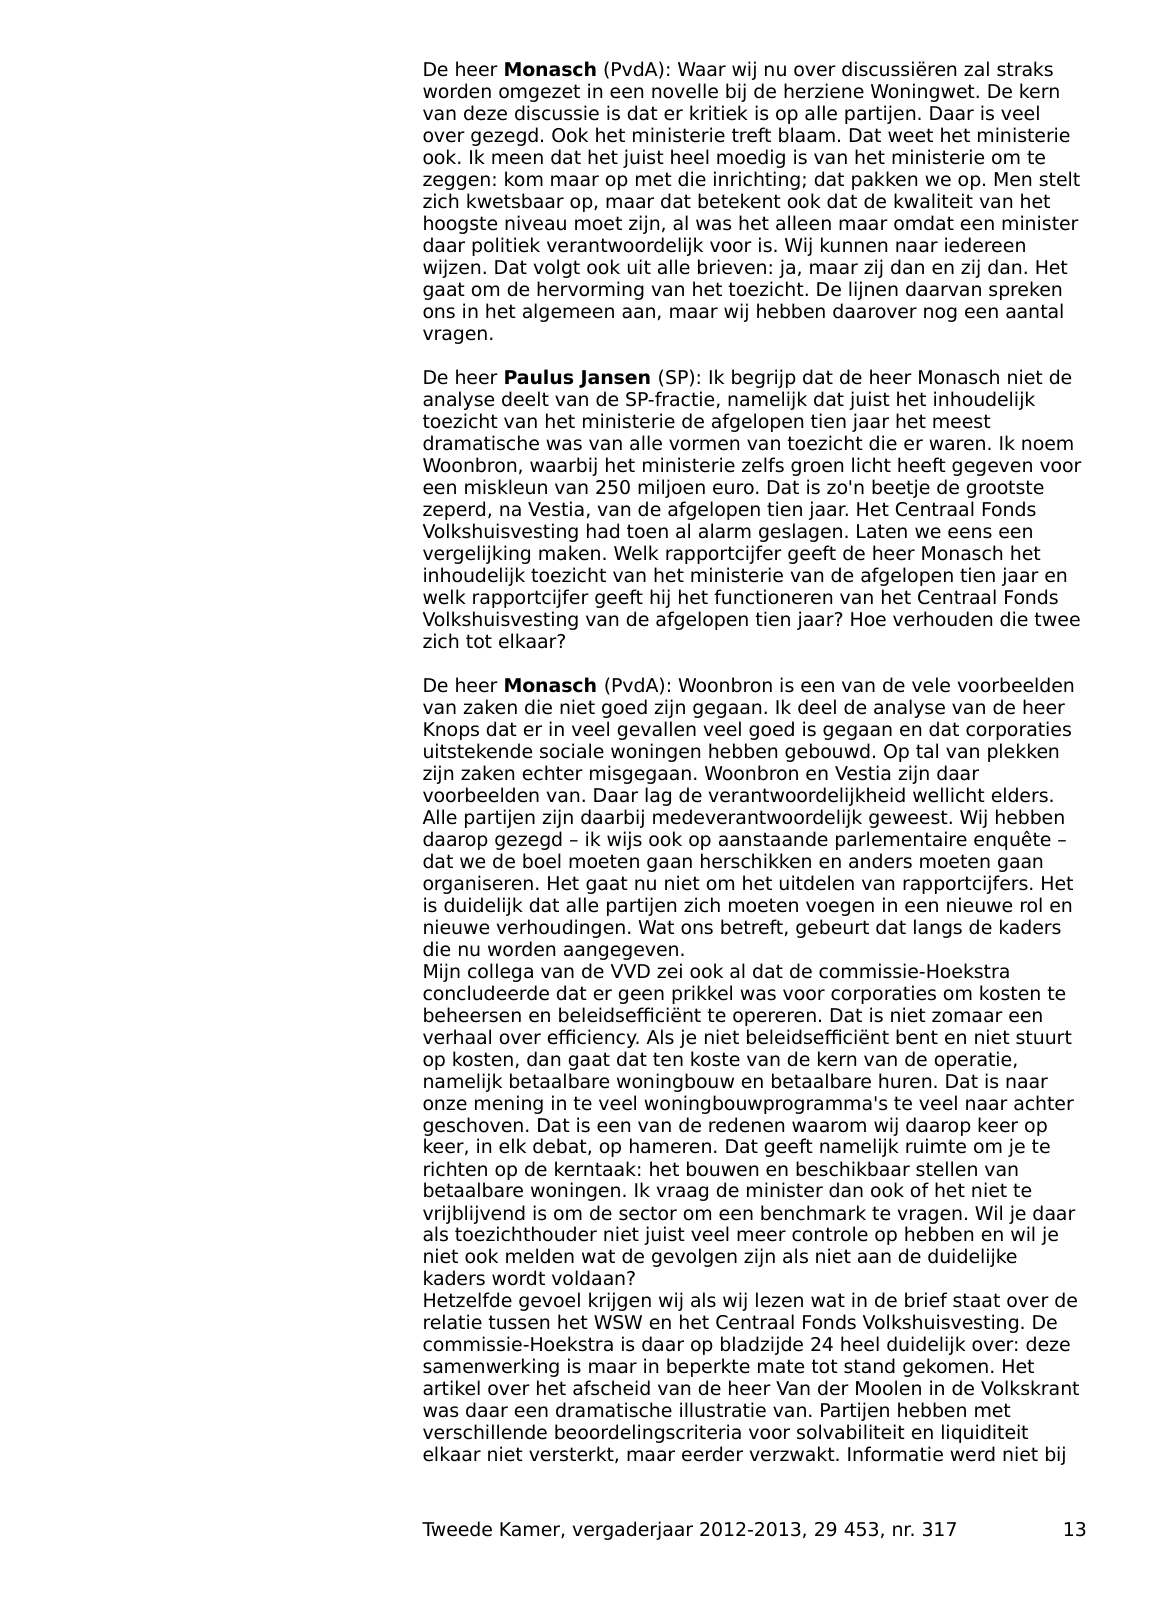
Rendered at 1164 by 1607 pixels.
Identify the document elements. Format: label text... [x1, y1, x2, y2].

text De heer Paulus Jansen (SP): Ik begrijp dat de heer Monasch niet de analyse deelt van de SP-fractie, namelijk dat juist het inhoudelijk toezicht van het ministerie de afgelopen tien jaar het meest dramatische was van alle vormen van toezicht die er waren. Ik noem Woonbron, waarbij het ministerie zelfs groen licht heeft gegeven voor een miskleun van 250 miljoen euro. Dat is zo'n beetje de grootste zeperd, na Vestia, van de afgelopen tien jaar. Het Centraal Fonds Volkshuisvesting had toen al alarm geslagen. Laten we eens een vergelijking maken. Welk rapportcijfer geeft de heer Monasch het inhoudelijk toezicht van het ministerie van de afgelopen tien jaar en welk rapportcijfer geeft hij het functioneren van het Centraal Fonds Volkshuisvesting van de afgelopen tien jaar? Hoe verhouden die twee zich tot elkaar? [422, 367, 1087, 653]
text Mijn collega van de VVD zei ook al dat de commissie-Hoekstra concludeerde dat er geen prikkel was voor corporaties om kosten te beheersen en beleidsefficiënt te opereren. Dat is niet zomaar een verhaal over efficiency. Als je niet beleidsefficiënt bent en niet stuurt op kosten, dan gaat dat ten koste van de kern van de operatie, namelijk betaalbare woningbouw en betaalbare huren. Dat is naar onze mening in te veel woningbouwprogramma's te veel naar achter geschoven. Dat is een van de redenen waarom wij daarop keer op keer, in elk debat, op hameren. Dat geeft namelijk ruimte om je te richten op de kerntaak: het bouwen en beschikbaar stellen van betaalbare woningen. Ik vraag de minister dan ook of het niet te vrijblijvend is om de sector om een benchmark te vragen. Wil je daar als toezichthouder niet juist veel meer controle op hebben en wil je niet ook melden wat de gevolgen zijn als niet aan de duidelijke kaders wordt voldaan? [422, 961, 1087, 1290]
text De heer Monasch (PvdA): Woonbron is een van de vele voorbeelden van zaken die niet goed zijn gegaan. Ik deel de analyse van de heer Knops dat er in veel gevallen veel goed is gegaan en dat corporaties uitstekende sociale woningen hebben gebouwd. Op tal van plekken zijn zaken echter misgegaan. Woonbron en Vestia zijn daar voorbeelden van. Daar lag de verantwoordelijkheid wellicht elders. Alle partijen zijn daarbij medeverantwoordelijk geweest. Wij hebben daarop gezegd – ik wijs ook op aanstaande parlementaire enquête – dat we de boel moeten gaan herschikken en anders moeten gaan organiseren. Het gaat nu niet om het uitdelen van rapportcijfers. Het is duidelijk dat alle partijen zich moeten voegen in een nieuwe rol en nieuwe verhoudingen. Wat ons betreft, gebeurt dat langs de kaders die nu worden aangegeven. [422, 675, 1087, 961]
text De heer Monasch (PvdA): Waar wij nu over discussiëren zal straks worden omgezet in een novelle bij de herziene Woningwet. De kern van deze discussie is dat er kritiek is op alle partijen. Daar is veel over gezegd. Ook het ministerie treft blaam. Dat weet het ministerie ook. Ik meen dat het juist heel moedig is van het ministerie om te zeggen: kom maar op met die inrichting; dat pakken we op. Men stelt zich kwetsbaar op, maar dat betekent ook dat de kwaliteit van het hoogste niveau moet zijn, al was het alleen maar omdat een minister daar politiek verantwoordelijk voor is. Wij kunnen naar iedereen wijzen. Dat volgt ook uit alle brieven: ja, maar zij dan en zij dan. Het gaat om de hervorming van het toezicht. De lijnen daarvan spreken ons in het algemeen aan, maar wij hebben daarover nog een aantal vragen. [422, 59, 1087, 345]
text Hetzelfde gevoel krijgen wij als wij lezen wat in de brief staat over de relatie tussen het WSW en het Centraal Fonds Volkshuisvesting. De commissie-Hoekstra is daar op bladzijde 24 heel duidelijk over: deze samenwerking is maar in beperkte mate tot stand gekomen. Het artikel over het afscheid van de heer Van der Moolen in de Volkskrant was daar een dramatische illustratie van. Partijen hebben met verschillende beoordelingscriteria voor solvabiliteit en liquiditeit elkaar niet versterkt, maar eerder verzwakt. Informatie werd niet bij [422, 1290, 1087, 1466]
